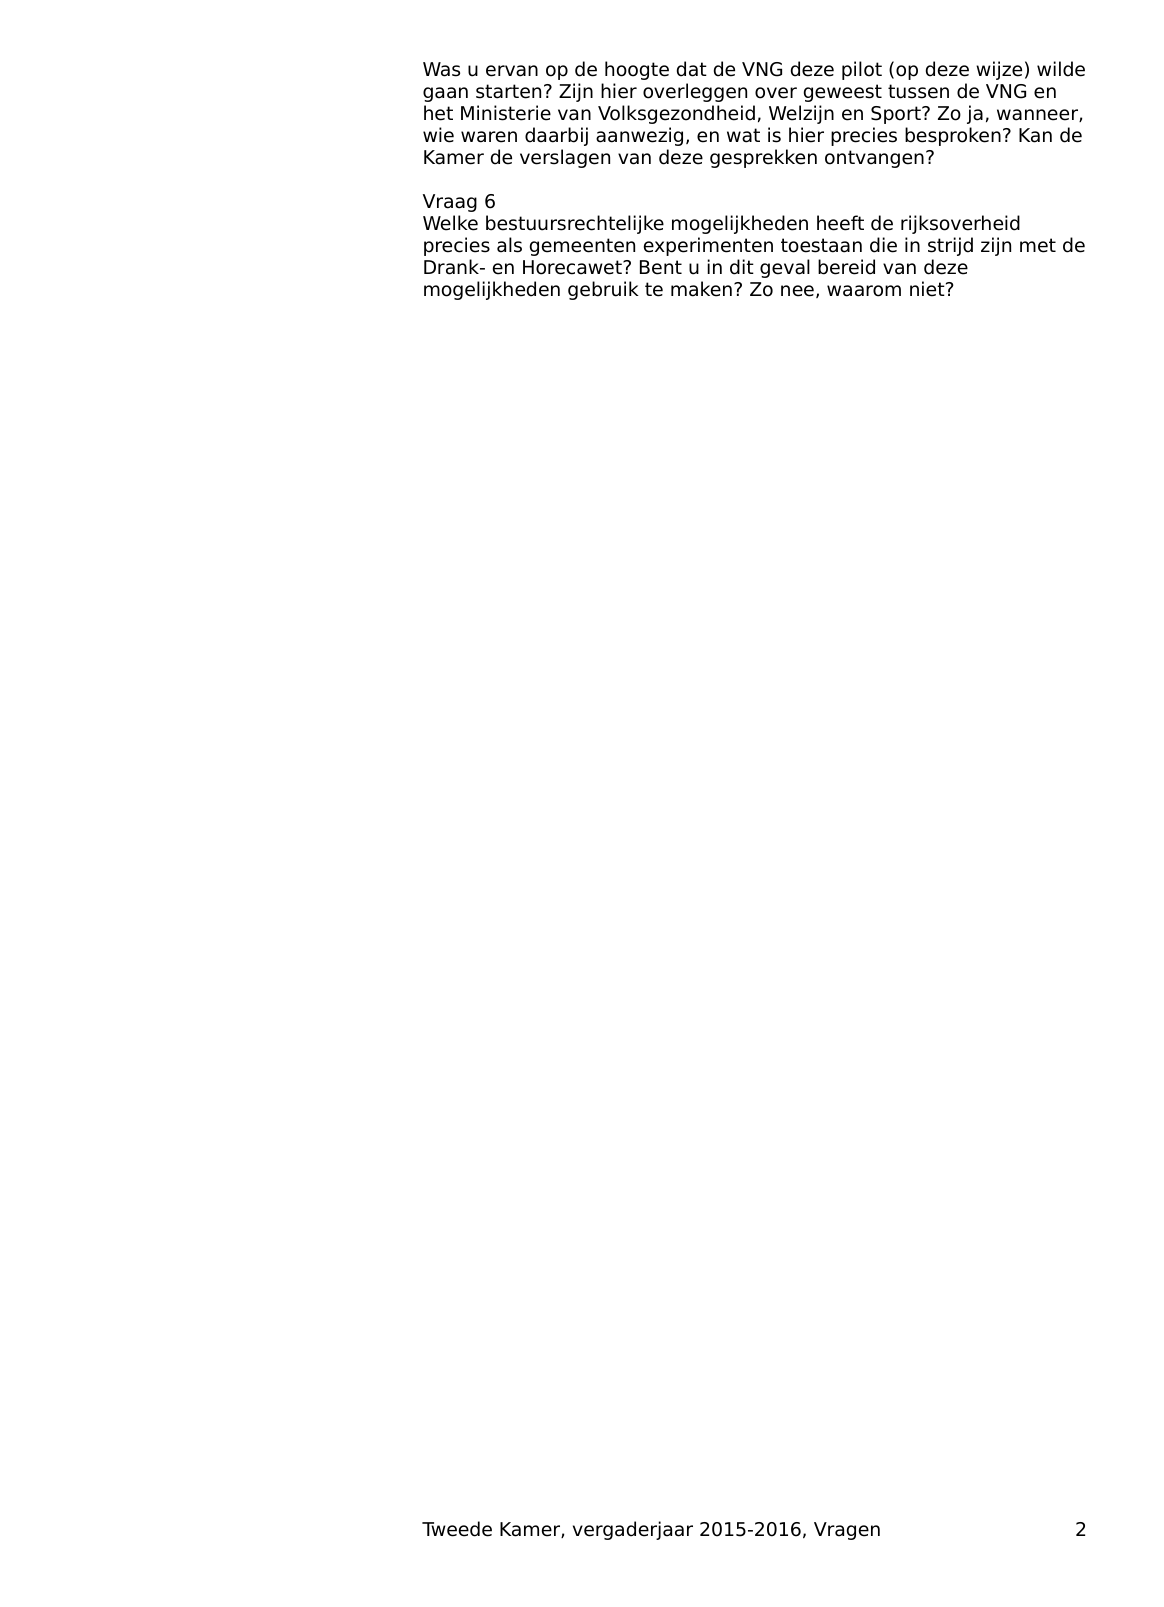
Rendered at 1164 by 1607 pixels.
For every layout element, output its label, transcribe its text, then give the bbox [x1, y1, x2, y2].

text Vraag 6 [422, 191, 1087, 213]
text Was u ervan op de hoogte dat de VNG deze pilot (op deze wijze) wilde gaan starten? Zijn hier overleggen over geweest tussen de VNG en het Ministerie van Volksgezondheid, Welzijn en Sport? Zo ja, wanneer, wie waren daarbij aanwezig, en wat is hier precies besproken? Kan de Kamer de verslagen van deze gesprekken ontvangen? [422, 59, 1087, 169]
text Welke bestuursrechtelijke mogelijkheden heeft de rijksoverheid precies als gemeenten experimenten toestaan die in strijd zijn met de Drank- en Horecawet? Bent u in dit geval bereid van deze mogelijkheden gebruik te maken? Zo nee, waarom niet? [422, 213, 1087, 301]
